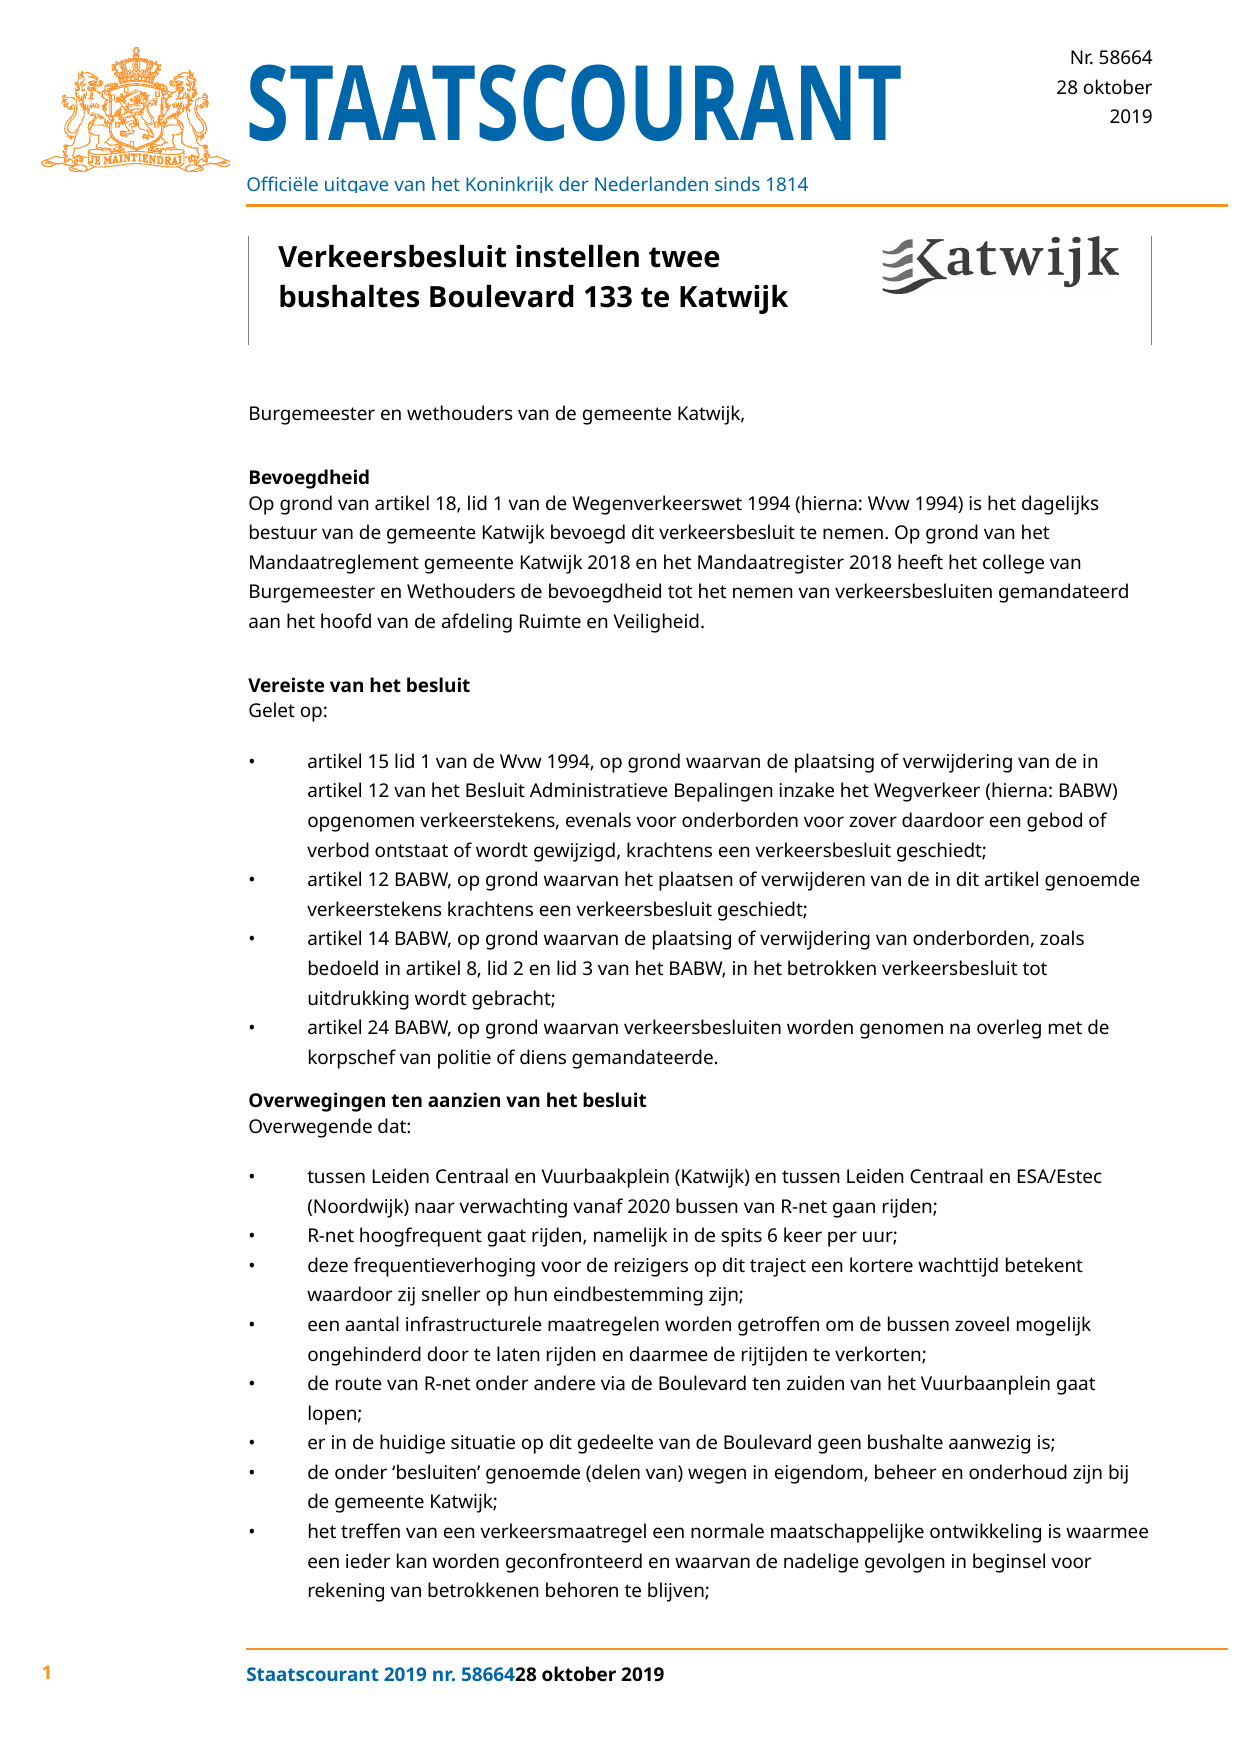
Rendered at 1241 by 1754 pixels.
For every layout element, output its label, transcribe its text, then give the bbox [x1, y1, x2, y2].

picture [41, 47, 231, 172]
text Bevoegdheid [248, 464, 1152, 490]
list artikel 24 BABW, op grond waarvan verkeersbesluiten worden genomen na overleg met de korpschef van politie of diens gemandateerde. [248, 1014, 1152, 1070]
text Op grond van artikel 18, lid 1 van de Wegenverkeerswet 1994 (hierna: Wvw 1994) is het dagelijks bestuur van de gemeente Katwijk bevoegd dit verkeersbesluit te nemen. Op grond van het Mandaatreglement gemeente Katwijk 2018 en het Mandaatregister 2018 heeft het college van Burgemeester en Wethouders de bevoegdheid tot het nemen van verkeersbesluiten gemandateerd aan het hoofd van de afdeling Ruimte en Veiligheid. [248, 490, 1152, 634]
text Burgemeester en wethouders van de gemeente Katwijk, [248, 400, 1152, 426]
list de onder ‘besluiten’ genoemde (delen van) wegen in eigendom, beheer en onderhoud zijn bij de gemeente Katwijk; [248, 1459, 1152, 1514]
picture [882, 236, 1119, 294]
text Vereiste van het besluit [248, 672, 1152, 698]
list deze frequentieverhoging voor de reizigers op dit traject een kortere wachttijd betekent waardoor zij sneller op hun eindbestemming zijn; [248, 1252, 1152, 1307]
list het treffen van een verkeersmaatregel een normale maatschappelijke ontwikkeling is waarmee een ieder kan worden geconfronteerd en waarvan de nadelige gevolgen in beginsel voor rekening van betrokkenen behoren te blijven; [248, 1518, 1152, 1603]
list de route van R-net onder andere via de Boulevard ten zuiden van het Vuurbaanplein gaat lopen; [248, 1370, 1152, 1426]
list er in de huidige situatie op dit gedeelte van de Boulevard geen bushalte aanwezig is; [248, 1429, 1152, 1455]
table_header Verkeersbesluit instellen twee bushaltes Boulevard 133 te Katwijk [249, 236, 850, 345]
list artikel 12 BABW, op grond waarvan het plaatsen of verwijderen van de in dit artikel genoemde verkeerstekens krachtens een verkeersbesluit geschiedt; [248, 866, 1152, 922]
list artikel 15 lid 1 van de Wvw 1994, op grond waarvan de plaatsing of verwijdering van de in artikel 12 van het Besluit Administratieve Bepalingen inzake het Wegverkeer (hierna: BABW) opgenomen verkeerstekens, evenals voor onderborden voor zover daardoor een gebod of verbod ontstaat of wordt gewijzigd, krachtens een verkeersbesluit geschiedt; [248, 748, 1152, 863]
table_header [850, 236, 882, 293]
list R-net hoogfrequent gaat rijden, namelijk in de spits 6 keer per uur; [248, 1222, 1152, 1248]
text Overwegingen ten aanzien van het besluit [248, 1087, 1152, 1113]
table_header [850, 294, 1151, 345]
table_header [1119, 236, 1151, 293]
text Gelet op: [248, 698, 1152, 723]
list tussen Leiden Centraal en Vuurbaakplein (Katwijk) en tussen Leiden Centraal en ESA/Estec (Noordwijk) naar verwachting vanaf 2020 bussen van R-net gaan rijden; [248, 1163, 1152, 1218]
list artikel 14 BABW, op grond waarvan de plaatsing of verwijdering van onderborden, zoals bedoeld in artikel 8, lid 2 en lid 3 van het BABW, in het betrokken verkeersbesluit tot uitdrukking wordt gebracht; [248, 926, 1152, 1011]
text Overwegende dat: [248, 1113, 1152, 1138]
list een aantal infrastructurele maatregelen worden getroffen om de bussen zoveel mogelijk ongehinderd door te laten rijden en daarmee de rijtijden te verkorten; [248, 1311, 1152, 1366]
